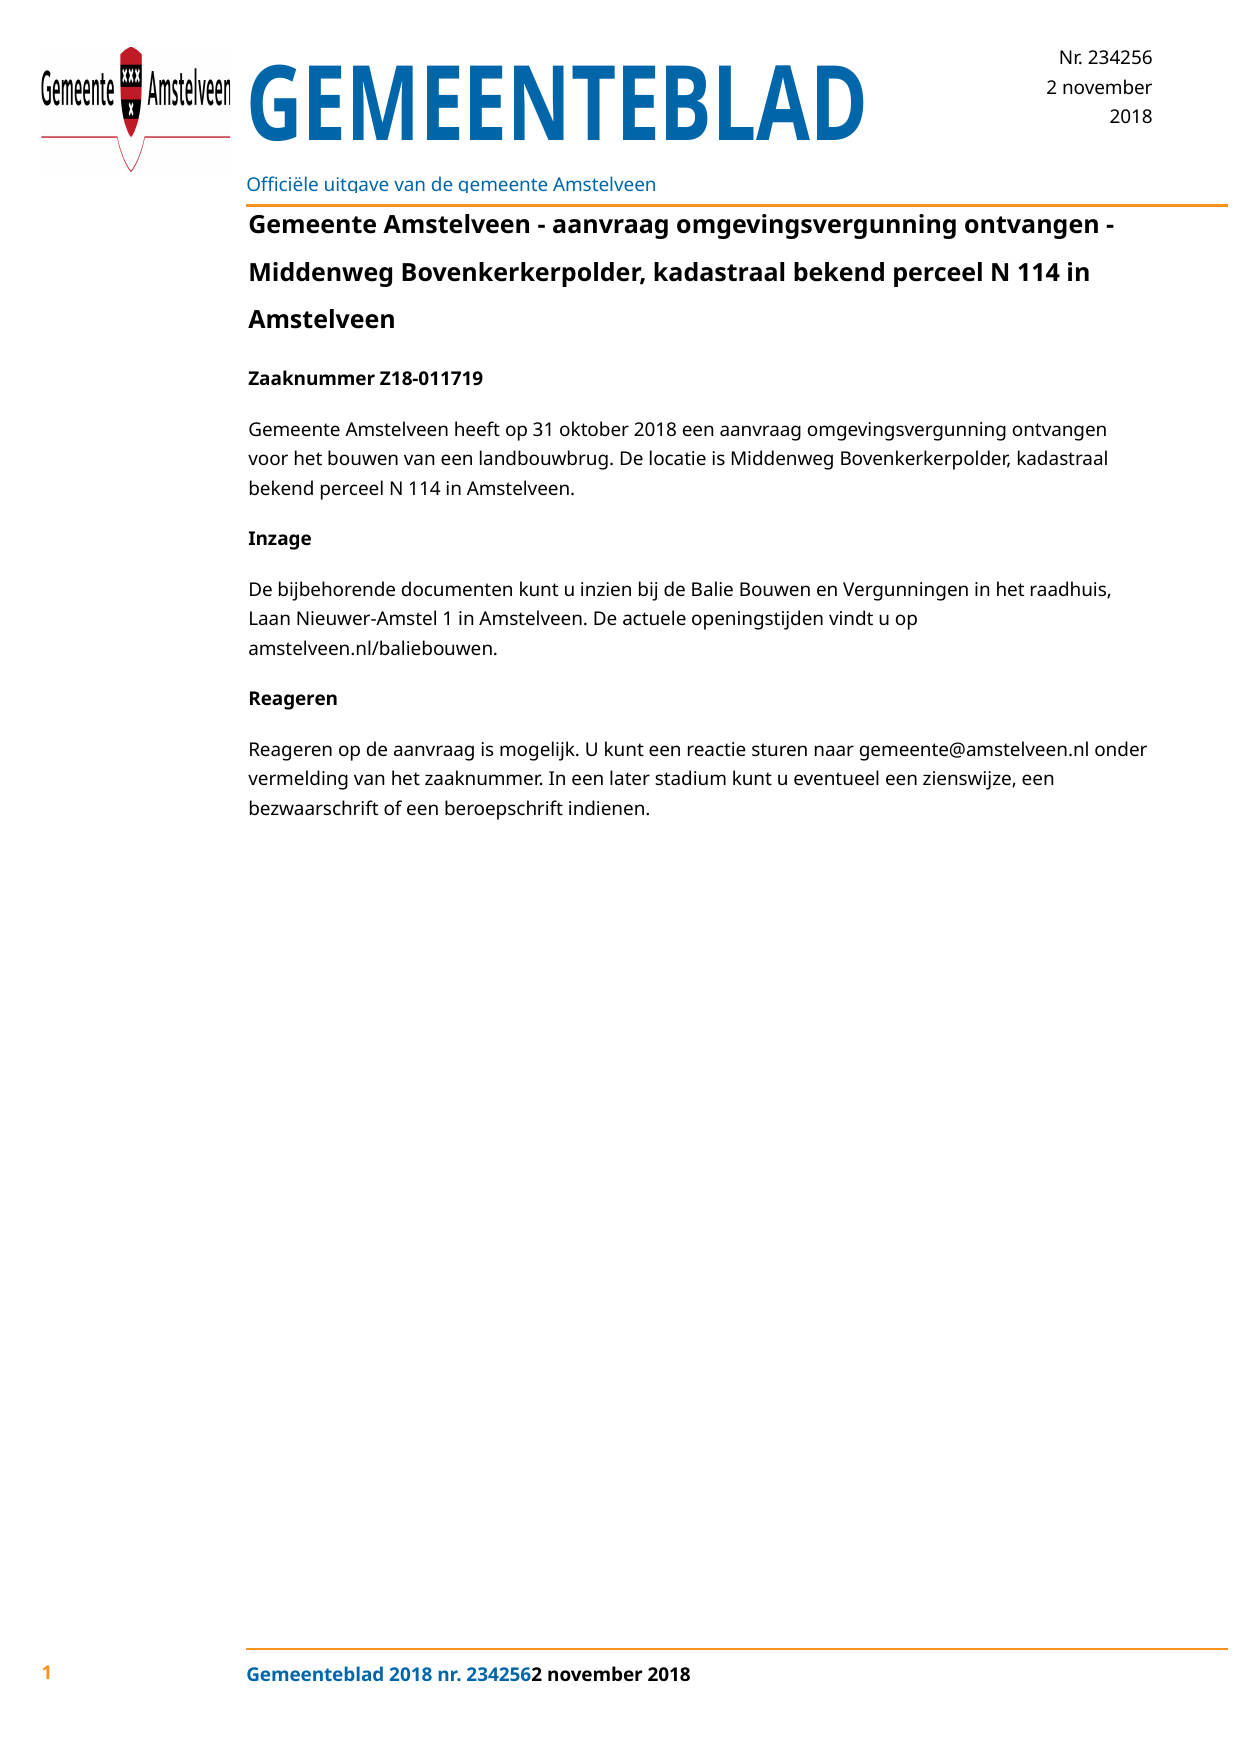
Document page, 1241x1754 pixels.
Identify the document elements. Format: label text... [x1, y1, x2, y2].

text Reageren op de aanvraag is mogelijk. U kunt een reactie sturen naar gemeente@amstelveen.nl onder vermelding van het zaaknummer. In een later stadium kunt u eventueel een zienswijze, een bezwaarschrift of een beroepschrift indienen. [248, 736, 1152, 821]
text Gemeente Amstelveen heeft op 31 oktober 2018 een aanvraag omgevingsvergunning ontvangen voor het bouwen van een landbouwbrug. De locatie is Middenweg Bovenkerkerpolder, kadastraal bekend perceel N 114 in Amstelveen. [248, 416, 1152, 501]
text De bijbehorende documenten kunt u inzien bij de Balie Bouwen en Vergunningen in het raadhuis, Laan Nieuwer-Amstel 1 in Amstelveen. De actuele openingstijden vindt u op amstelveen.nl/baliebouwen. [248, 576, 1152, 661]
text Reageren [248, 686, 1152, 711]
text Inzage [248, 526, 1152, 551]
text Zaaknummer Z18-011719 [248, 366, 1152, 391]
picture [41, 47, 231, 172]
text Gemeente Amstelveen - aanvraag omgevingsvergunning ontvangen - Middenweg Bovenkerkerpolder, kadastraal bekend perceel N 114 in Amstelveen [248, 207, 1152, 336]
